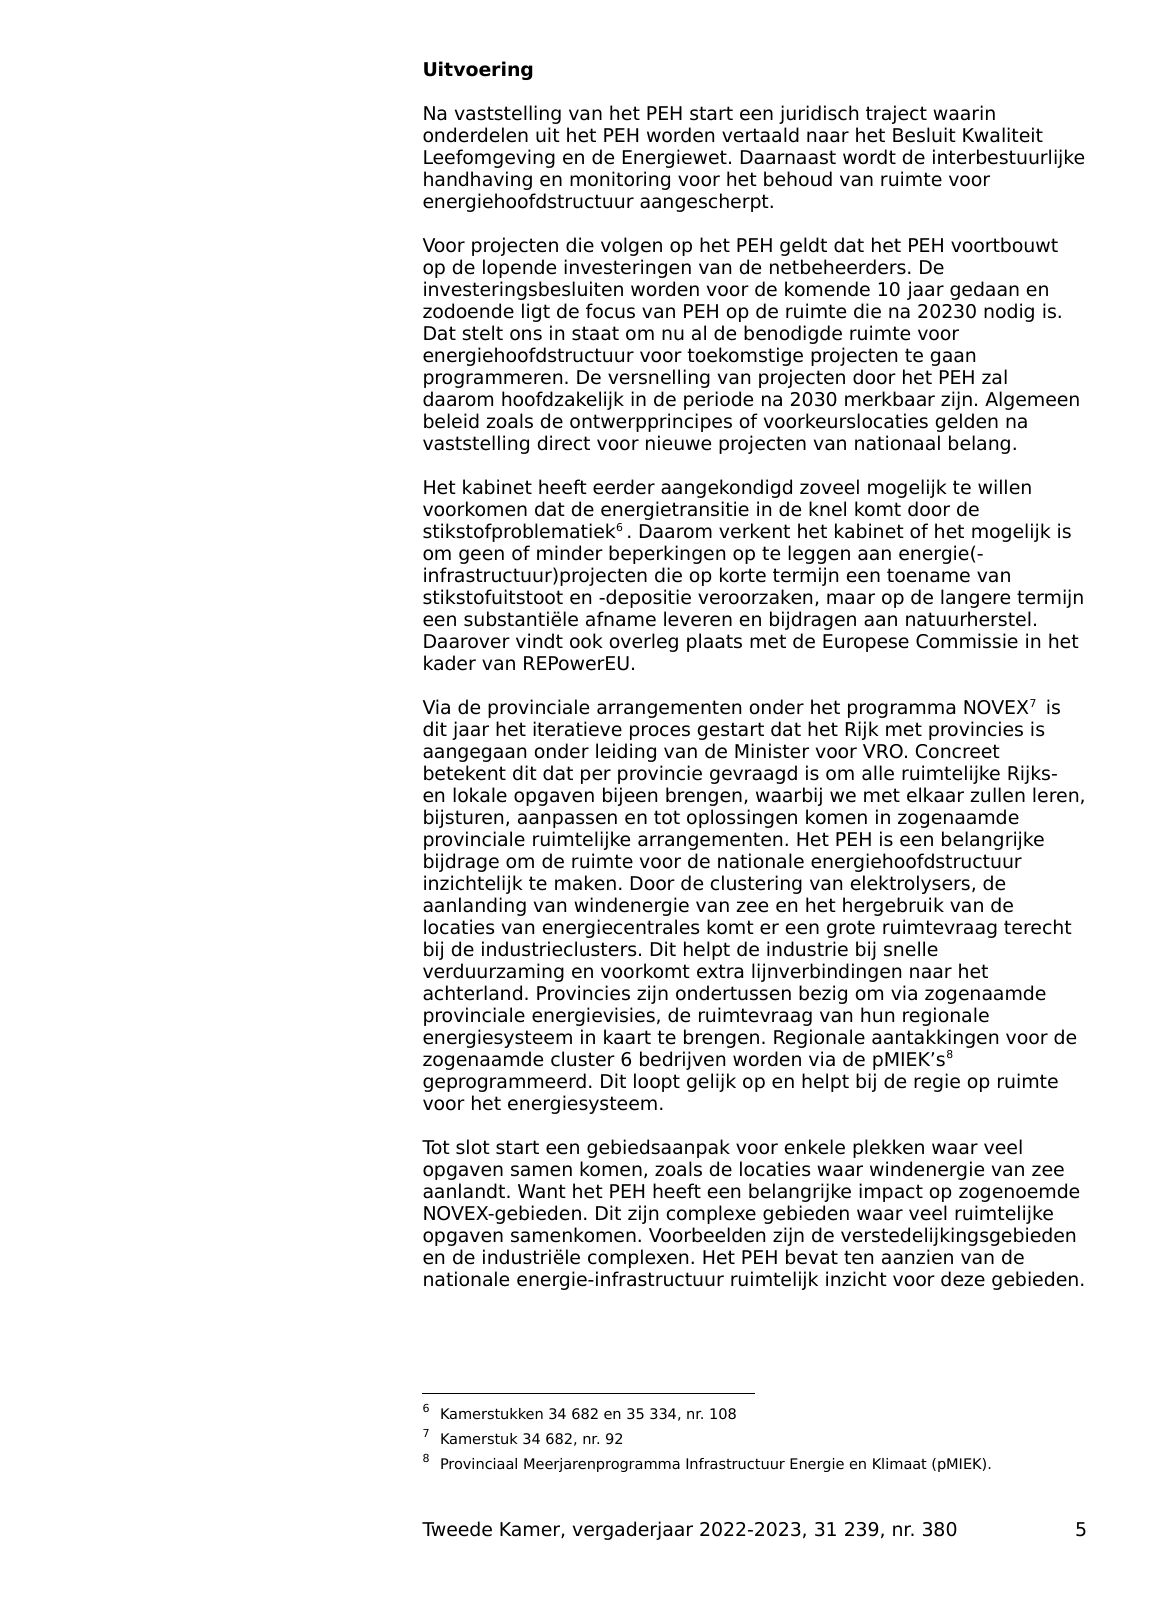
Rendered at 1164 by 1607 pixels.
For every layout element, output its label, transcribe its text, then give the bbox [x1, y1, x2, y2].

subtitle Uitvoering [422, 59, 1087, 81]
text Tot slot start een gebiedsaanpak voor enkele plekken waar veel opgaven samen komen, zoals de locaties waar windenergie van zee aanlandt. Want het PEH heeft een belangrijke impact op zogenoemde NOVEX-gebieden. Dit zijn complexe gebieden waar veel ruimtelijke opgaven samenkomen. Voorbeelden zijn de verstedelijkingsgebieden en de industriële complexen. Het PEH bevat ten aanzien van de nationale energie-infrastructuur ruimtelijk inzicht voor deze gebieden. [422, 1137, 1087, 1291]
text Kamerstukken 34 682 en 35 334, nr. 108 [422, 1402, 1087, 1424]
text Het kabinet heeft eerder aangekondigd zoveel mogelijk te willen voorkomen dat de energietransitie in de knel komt door de stikstofproblematiek. Daarom verkent het kabinet of het mogelijk is om geen of minder beperkingen op te leggen aan energie(-infrastructuur)projecten die op korte termijn een toename van stikstofuitstoot en -depositie veroorzaken, maar op de langere termijn een substantiële afname leveren en bijdragen aan natuurherstel. Daarover vindt ook overleg plaats met de Europese Commissie in het kader van REPowerEU. [422, 477, 1087, 675]
text Voor projecten die volgen op het PEH geldt dat het PEH voortbouwt op de lopende investeringen van de netbeheerders. De investeringsbesluiten worden voor de komende 10 jaar gedaan en zodoende ligt de focus van PEH op de ruimte die na 20230 nodig is. Dat stelt ons in staat om nu al de benodigde ruimte voor energiehoofdstructuur voor toekomstige projecten te gaan programmeren. De versnelling van projecten door het PEH zal daarom hoofdzakelijk in de periode na 2030 merkbaar zijn. Algemeen beleid zoals de ontwerpprincipes of voorkeurslocaties gelden na vaststelling direct voor nieuwe projecten van nationaal belang. [422, 235, 1087, 455]
text Provinciaal Meerjarenprogramma Infrastructuur Energie en Klimaat (pMIEK). [422, 1452, 1087, 1474]
text Na vaststelling van het PEH start een juridisch traject waarin onderdelen uit het PEH worden vertaald naar het Besluit Kwaliteit Leefomgeving en de Energiewet. Daarnaast wordt de interbestuurlijke handhaving en monitoring voor het behoud van ruimte voor energiehoofdstructuur aangescherpt. [422, 103, 1087, 213]
text Via de provinciale arrangementen onder het programma NOVEX is dit jaar het iteratieve proces gestart dat het Rijk met provincies is aangegaan onder leiding van de Minister voor VRO. Concreet betekent dit dat per provincie gevraagd is om alle ruimtelijke Rijks- en lokale opgaven bijeen brengen, waarbij we met elkaar zullen leren, bijsturen, aanpassen en tot oplossingen komen in zogenaamde provinciale ruimtelijke arrangementen. Het PEH is een belangrijke bijdrage om de ruimte voor de nationale energiehoofdstructuur inzichtelijk te maken. Door de clustering van elektrolysers, de aanlanding van windenergie van zee en het hergebruik van de locaties van energiecentrales komt er een grote ruimtevraag terecht bij de industrieclusters. Dit helpt de industrie bij snelle verduurzaming en voorkomt extra lijnverbindingen naar het achterland. Provincies zijn ondertussen bezig om via zogenaamde provinciale energievisies, de ruimtevraag van hun regionale energiesysteem in kaart te brengen. Regionale aantakkingen voor de zogenaamde cluster 6 bedrijven worden via de pMIEK’s geprogrammeerd. Dit loopt gelijk op en helpt bij de regie op ruimte voor het energiesysteem. [422, 697, 1087, 1115]
text Kamerstuk 34 682, nr. 92 [422, 1427, 1087, 1449]
